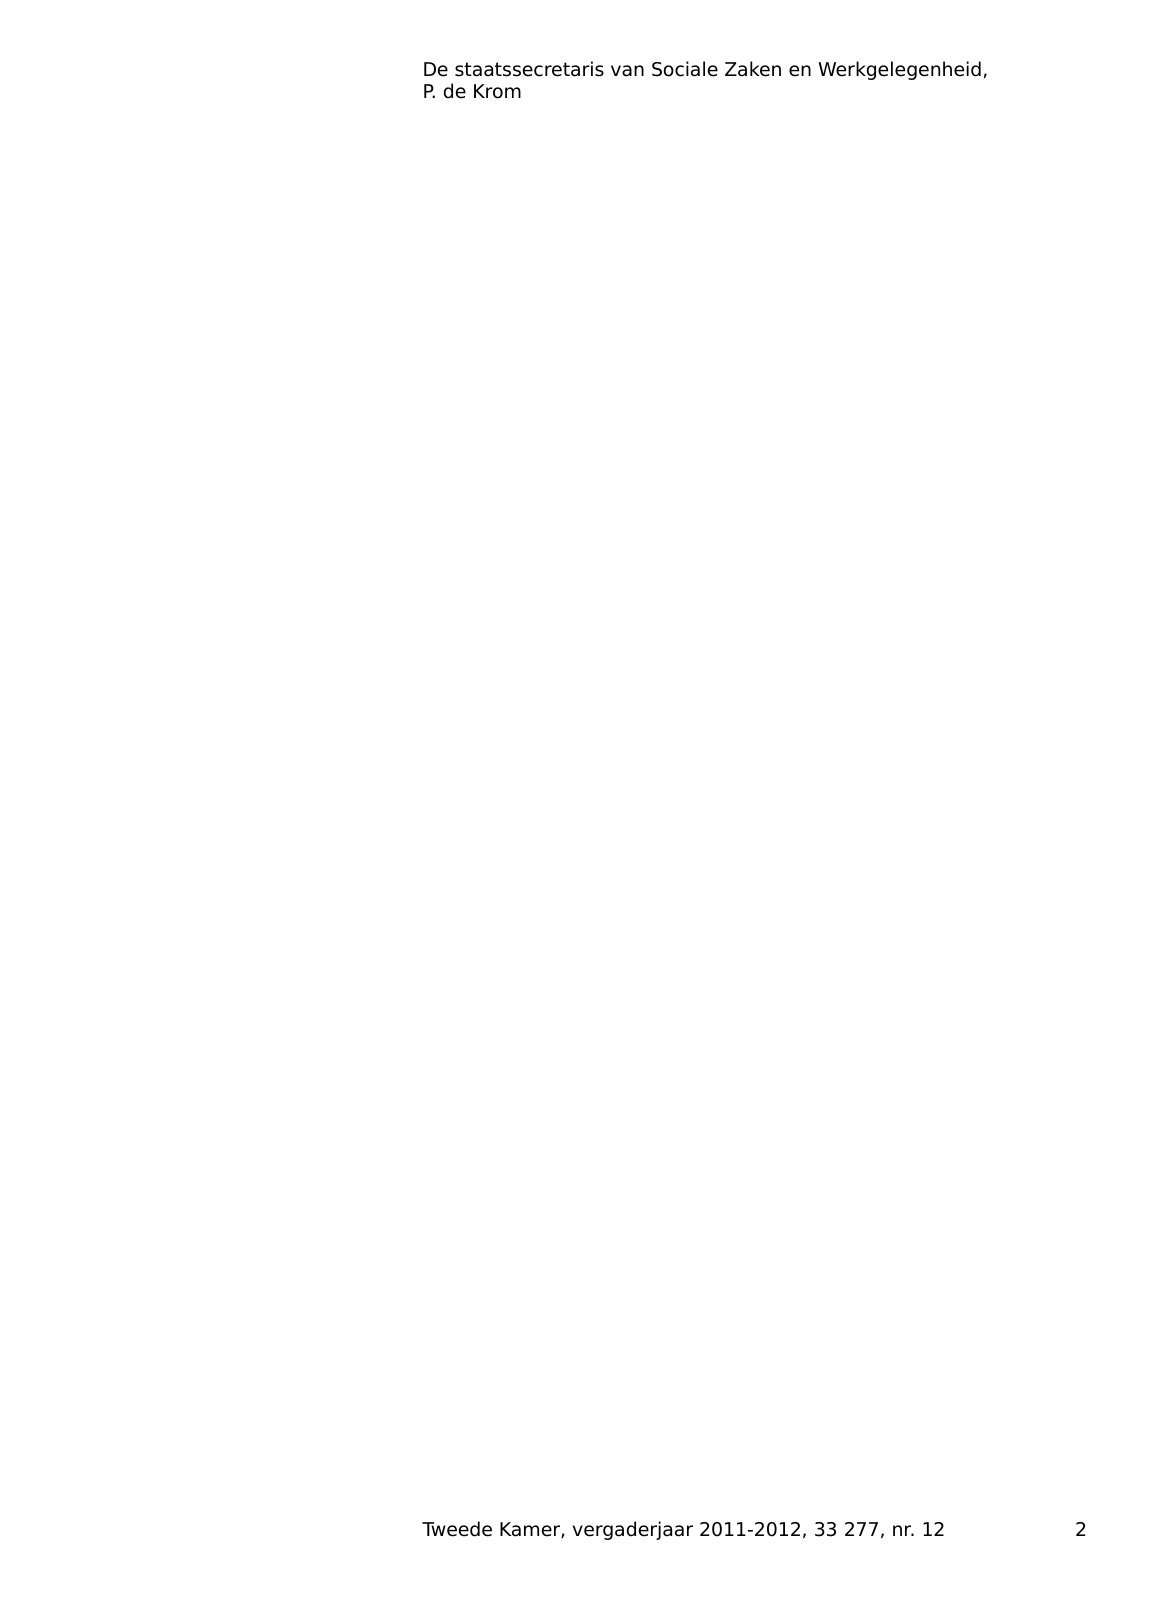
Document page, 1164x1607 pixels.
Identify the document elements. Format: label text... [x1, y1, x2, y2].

text De staatssecretaris van Sociale Zaken en Werkgelegenheid, P. de Krom [422, 59, 1087, 103]
